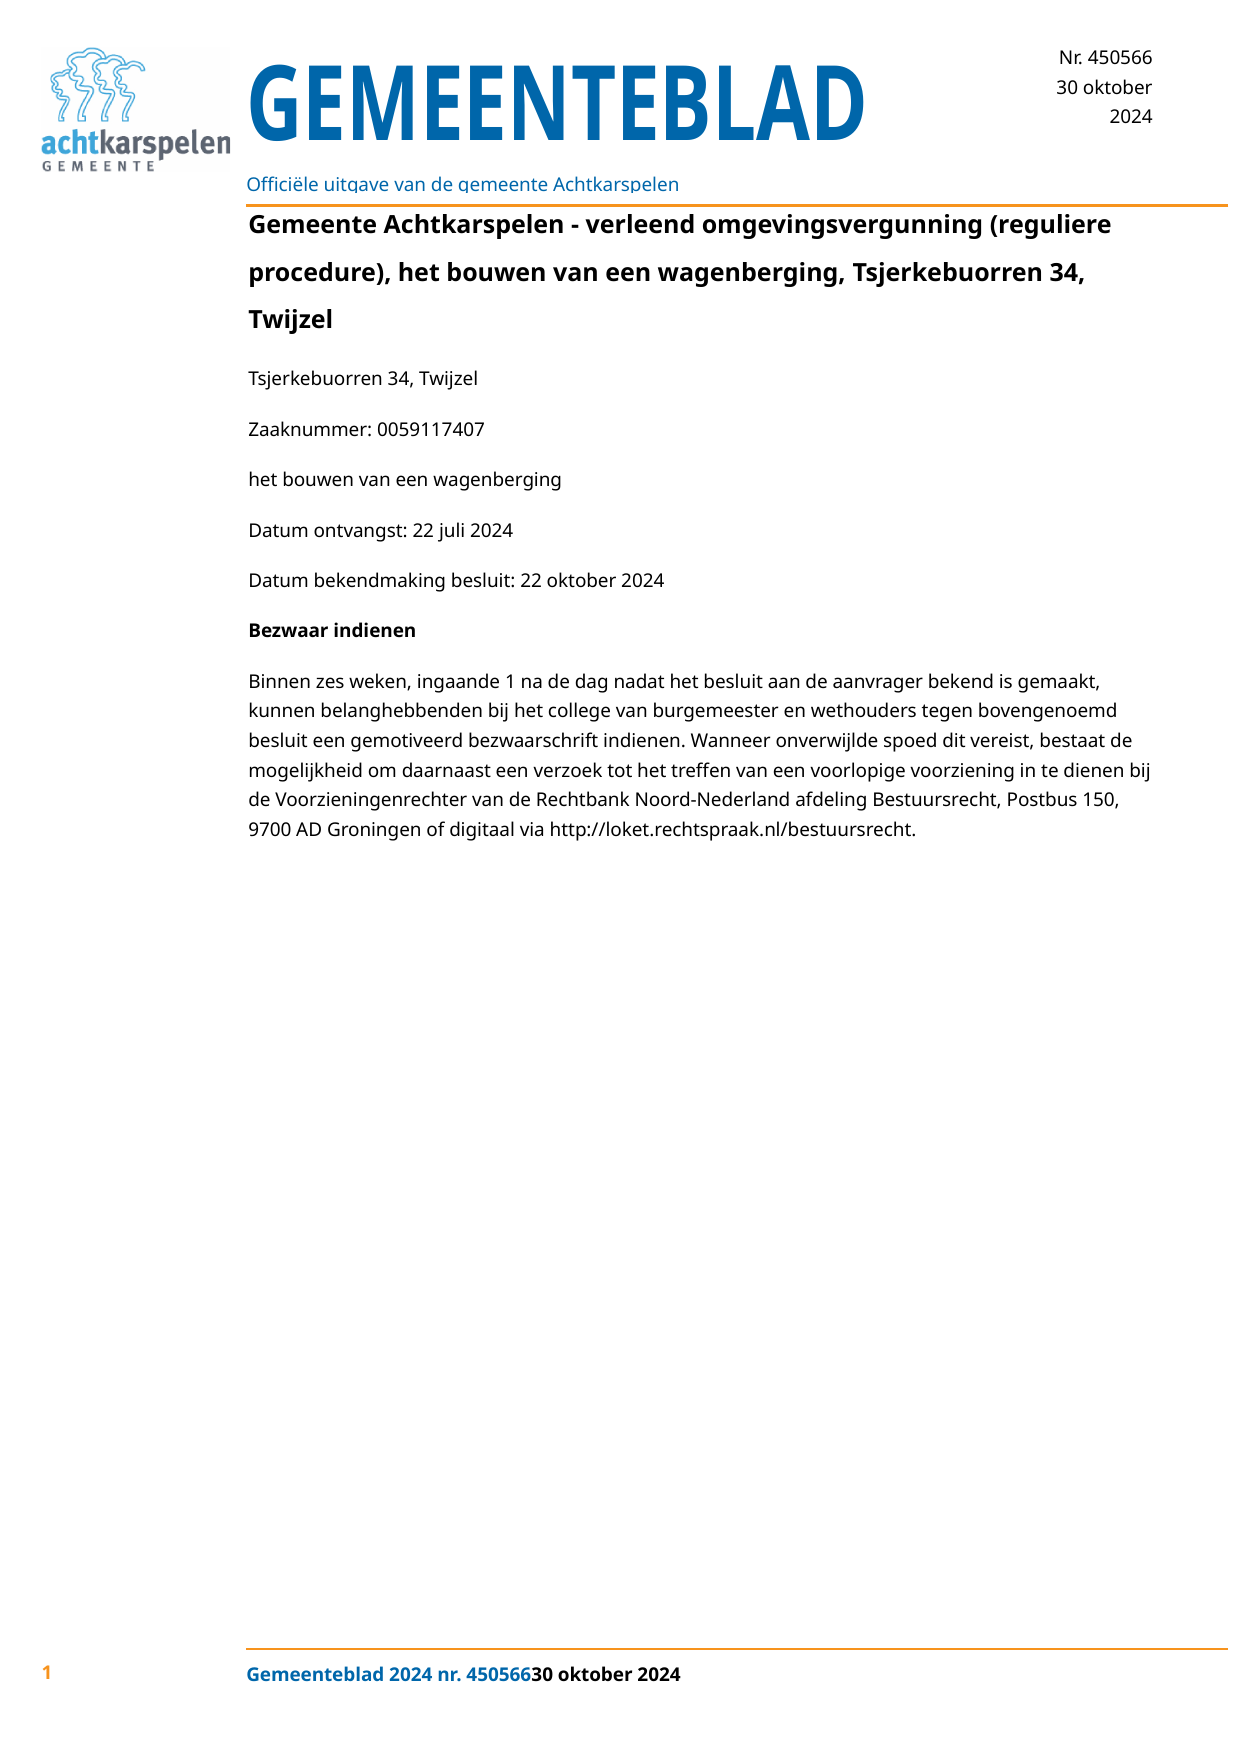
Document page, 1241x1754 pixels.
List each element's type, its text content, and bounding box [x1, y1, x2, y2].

text Bezwaar indienen [248, 618, 1152, 643]
picture [41, 47, 231, 172]
text Tsjerkebuorren 34, Twijzel [248, 366, 1152, 391]
text Binnen zes weken, ingaande 1 na de dag nadat het besluit aan de aanvrager bekend is gemaakt, kunnen belanghebbenden bij het college van burgemeester en wethouders tegen bovengenoemd besluit een gemotiveerd bezwaarschrift indienen. Wanneer onverwijlde spoed dit vereist, bestaat de mogelijkheid om daarnaast een verzoek tot het treffen van een voorlopige voorziening in te dienen bij de Voorzieningenrechter van de Rechtbank Noord-Nederland afdeling Bestuursrecht, Postbus 150, 9700 AD Groningen of digitaal via http://loket.rechtspraak.nl/bestuursrecht. [248, 668, 1152, 842]
text het bouwen van een wagenberging [248, 466, 1152, 492]
text Gemeente Achtkarspelen - verleend omgevingsvergunning (reguliere procedure), het bouwen van een wagenberging, Tsjerkebuorren 34, Twijzel [248, 207, 1152, 336]
text Datum bekendmaking besluit: 22 oktober 2024 [248, 567, 1152, 593]
text Datum ontvangst: 22 juli 2024 [248, 517, 1152, 542]
text Zaaknummer: 0059117407 [248, 416, 1152, 442]
